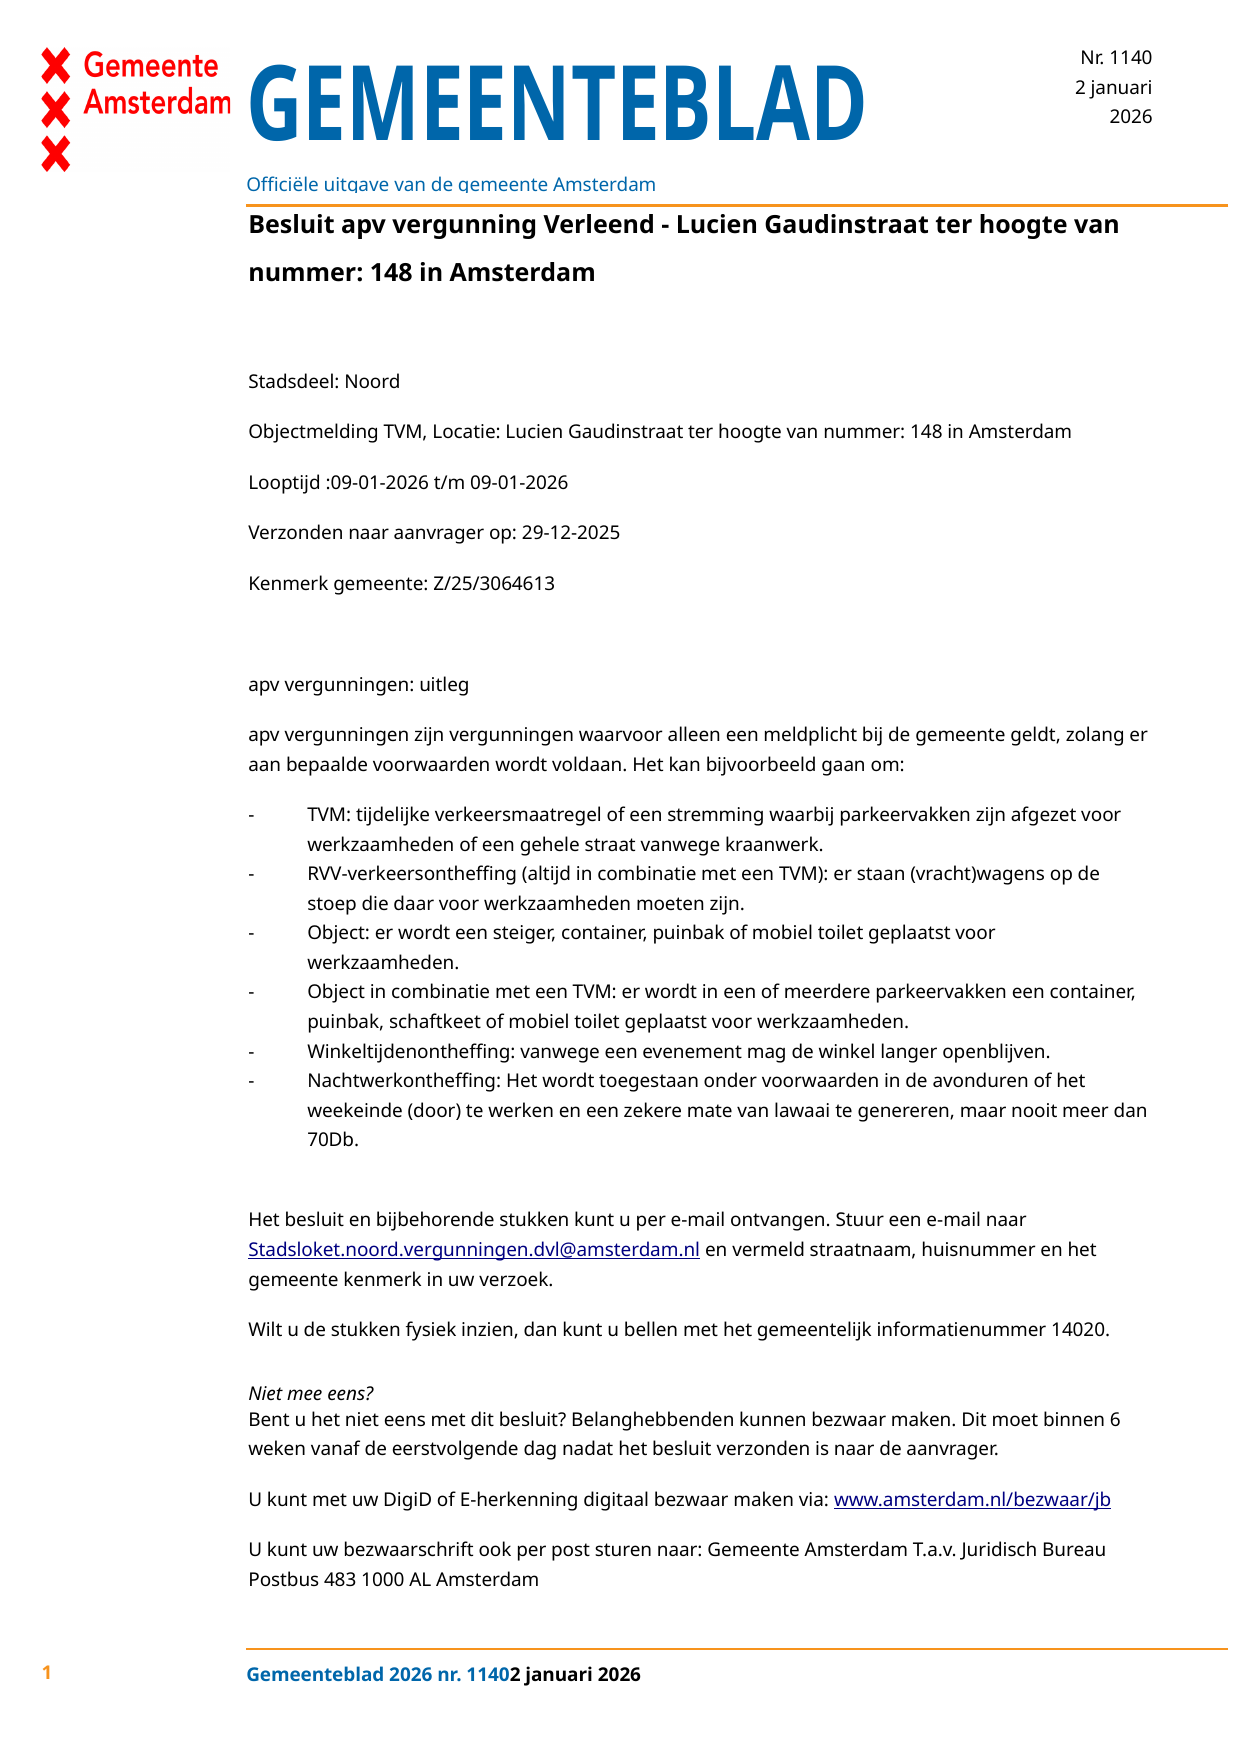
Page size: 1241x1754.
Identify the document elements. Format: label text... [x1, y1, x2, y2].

list Object in combinatie met een TVM: er wordt in een of meerdere parkeervakken een container, puinbak, schaftkeet of mobiel toilet geplaatst voor werkzaamheden. [248, 979, 1152, 1034]
text Het besluit en bijbehorende stukken kunt u per e-mail ontvangen. Stuur een e-mail naar Stadsloket.noord.vergunningen.dvl@amsterdam.nl en vermeld straatnaam, huisnummer en het gemeente kenmerk in uw verzoek. [248, 1207, 1152, 1292]
text U kunt met uw DigiD of E-herkenning digitaal bezwaar maken via: www.amsterdam.nl/bezwaar/jb [248, 1486, 1152, 1512]
text Kenmerk gemeente: Z/25/3064613 [248, 570, 1152, 596]
text Bent u het niet eens met dit besluit? Belanghebbenden kunnen bezwaar maken. Dit moet binnen 6 weken vanaf de eerstvolgende dag nadat het besluit verzonden is naar de aanvrager. [248, 1406, 1152, 1461]
text Wilt u de stukken fysiek inzien, dan kunt u bellen met het gemeentelijk informatienummer 14020. [248, 1316, 1152, 1342]
text Objectmelding TVM, Locatie: Lucien Gaudinstraat ter hoogte van nummer: 148 in Amsterdam [248, 419, 1152, 444]
text Verzonden naar aanvrager op: 29-12-2025 [248, 519, 1152, 545]
text Niet mee eens? [248, 1380, 1152, 1406]
list TVM: tijdelijke verkeersmaatregel of een stremming waarbij parkeervakken zijn afgezet voor werkzaamheden of een gehele straat vanwege kraanwerk. [248, 801, 1152, 857]
list Object: er wordt een steiger, container, puinbak of mobiel toilet geplaatst voor werkzaamheden. [248, 919, 1152, 975]
text U kunt uw bezwaarschrift ook per post sturen naar: Gemeente Amsterdam T.a.v. Juridisch Bureau Postbus 483 1000 AL Amsterdam [248, 1536, 1152, 1592]
picture [41, 47, 231, 172]
text apv vergunningen: uitleg [248, 671, 1152, 697]
text Stadsdeel: Noord [248, 368, 1152, 394]
text apv vergunningen zijn vergunningen waarvoor alleen een meldplicht bij de gemeente geldt, zolang er aan bepaalde voorwaarden wordt voldaan. Het kan bijvoorbeeld gaan om: [248, 721, 1152, 777]
list Winkeltijdenontheffing: vanwege een evenement mag de winkel langer openblijven. [248, 1038, 1152, 1064]
list RVV-verkeersontheffing (altijd in combinatie met een TVM): er staan (vracht)wagens op de stoep die daar voor werkzaamheden moeten zijn. [248, 860, 1152, 916]
list Nachtwerkontheffing: Het wordt toegestaan onder voorwaarden in de avonduren of het weekeinde (door) te werken en een zekere mate van lawaai te genereren, maar nooit meer dan 70Db. [248, 1067, 1152, 1152]
text Besluit apv vergunning Verleend - Lucien Gaudinstraat ter hoogte van nummer: 148 in Amsterdam [248, 207, 1152, 288]
text Looptijd :09-01-2026 t/m 09-01-2026 [248, 469, 1152, 495]
